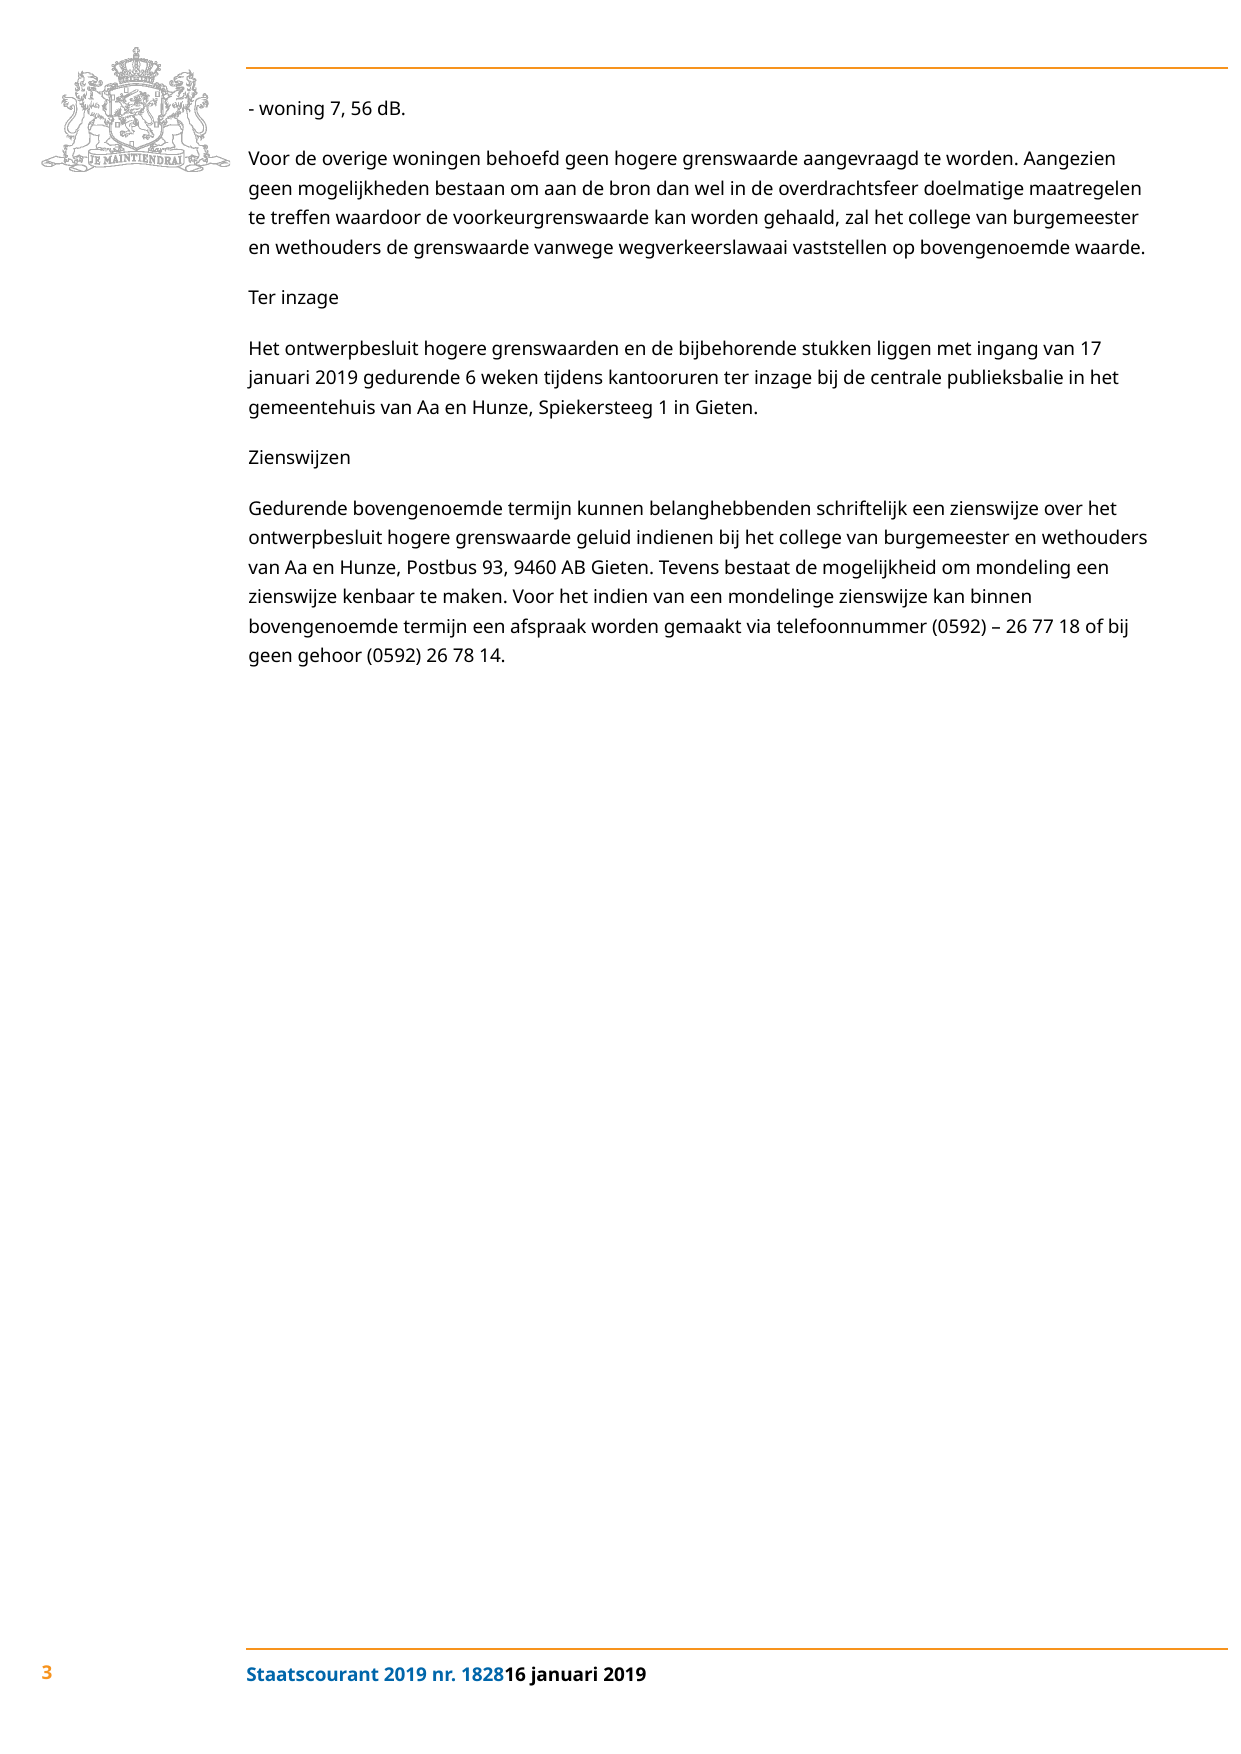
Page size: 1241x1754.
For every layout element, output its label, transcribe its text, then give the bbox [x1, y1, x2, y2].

text - woning 7, 56 dB. [248, 95, 1152, 121]
picture [41, 47, 231, 172]
text Voor de overige woningen behoefd geen hogere grenswaarde aangevraagd te worden. Aangezien geen mogelijkheden bestaan om aan de bron dan wel in de overdrachtsfeer doelmatige maatregelen te treffen waardoor de voorkeurgrenswaarde kan worden gehaald, zal het college van burgemeester en wethouders de grenswaarde vanwege wegverkeerslawaai vaststellen op bovengenoemde waarde. [248, 145, 1152, 260]
text Gedurende bovengenoemde termijn kunnen belanghebbenden schriftelijk een zienswijze over het ontwerpbesluit hogere grenswaarde geluid indienen bij het college van burgemeester en wethouders van Aa en Hunze, Postbus 93, 9460 AB Gieten. Tevens bestaat de mogelijkheid om mondeling een zienswijze kenbaar te maken. Voor het indien van een mondelinge zienswijze kan binnen bovengenoemde termijn een afspraak worden gemaakt via telefoonnummer (0592) – 26 77 18 of bij geen gehoor (0592) 26 78 14. [248, 495, 1152, 668]
text Zienswijzen [248, 444, 1152, 470]
text Ter inzage [248, 284, 1152, 310]
text Het ontwerpbesluit hogere grenswaarden en de bijbehorende stukken liggen met ingang van 17 januari 2019 gedurende 6 weken tijdens kantooruren ter inzage bij de centrale publieksbalie in het gemeentehuis van Aa en Hunze, Spiekersteeg 1 in Gieten. [248, 335, 1152, 420]
